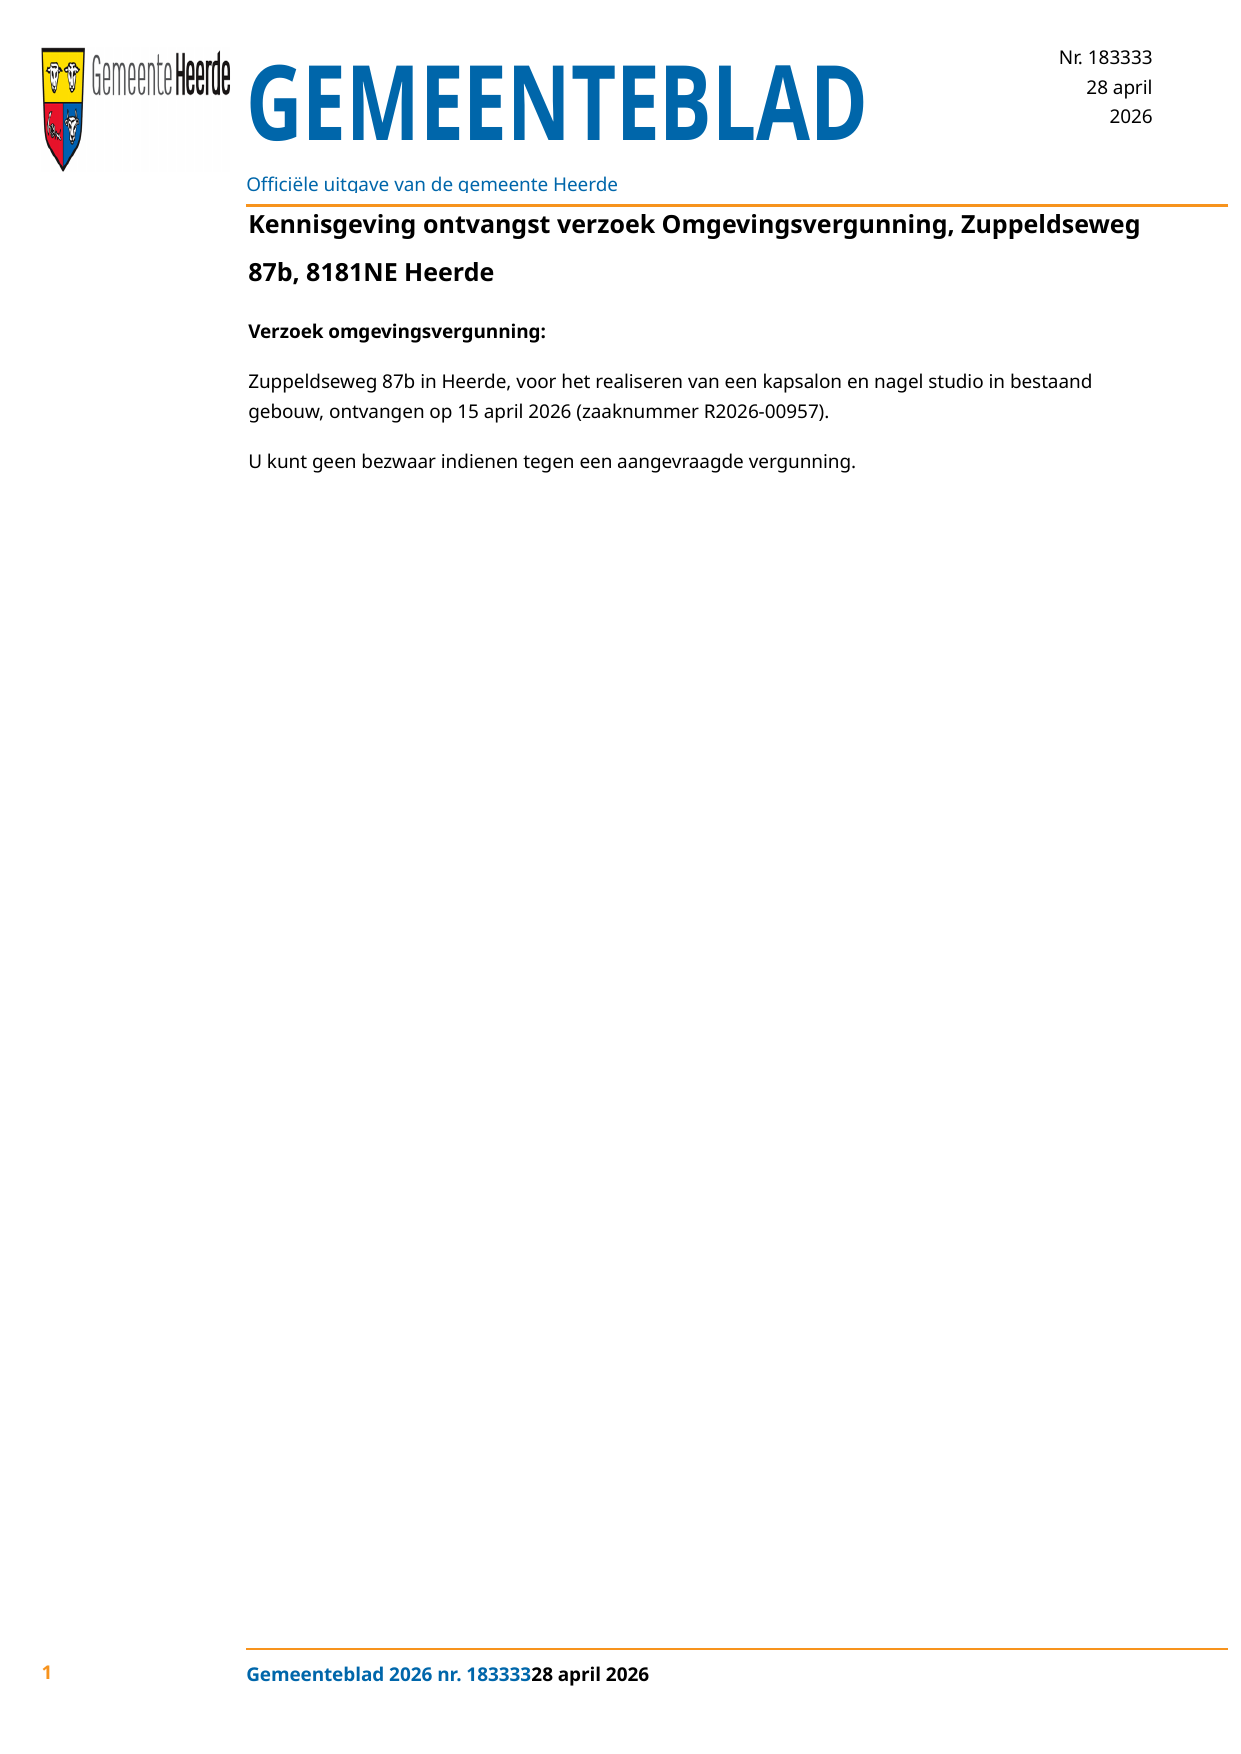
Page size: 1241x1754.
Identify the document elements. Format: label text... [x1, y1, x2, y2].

picture [41, 47, 231, 172]
text Verzoek omgevingsvergunning: [248, 318, 1152, 344]
text Zuppeldseweg 87b in Heerde, voor het realiseren van een kapsalon en nagel studio in bestaand gebouw, ontvangen op 15 april 2026 (zaaknummer R2026-00957). [248, 368, 1152, 424]
text U kunt geen bezwaar indienen tegen een aangevraagde vergunning. [248, 448, 1152, 474]
text Kennisgeving ontvangst verzoek Omgevingsvergunning, Zuppeldseweg 87b, 8181NE Heerde [248, 207, 1152, 288]
